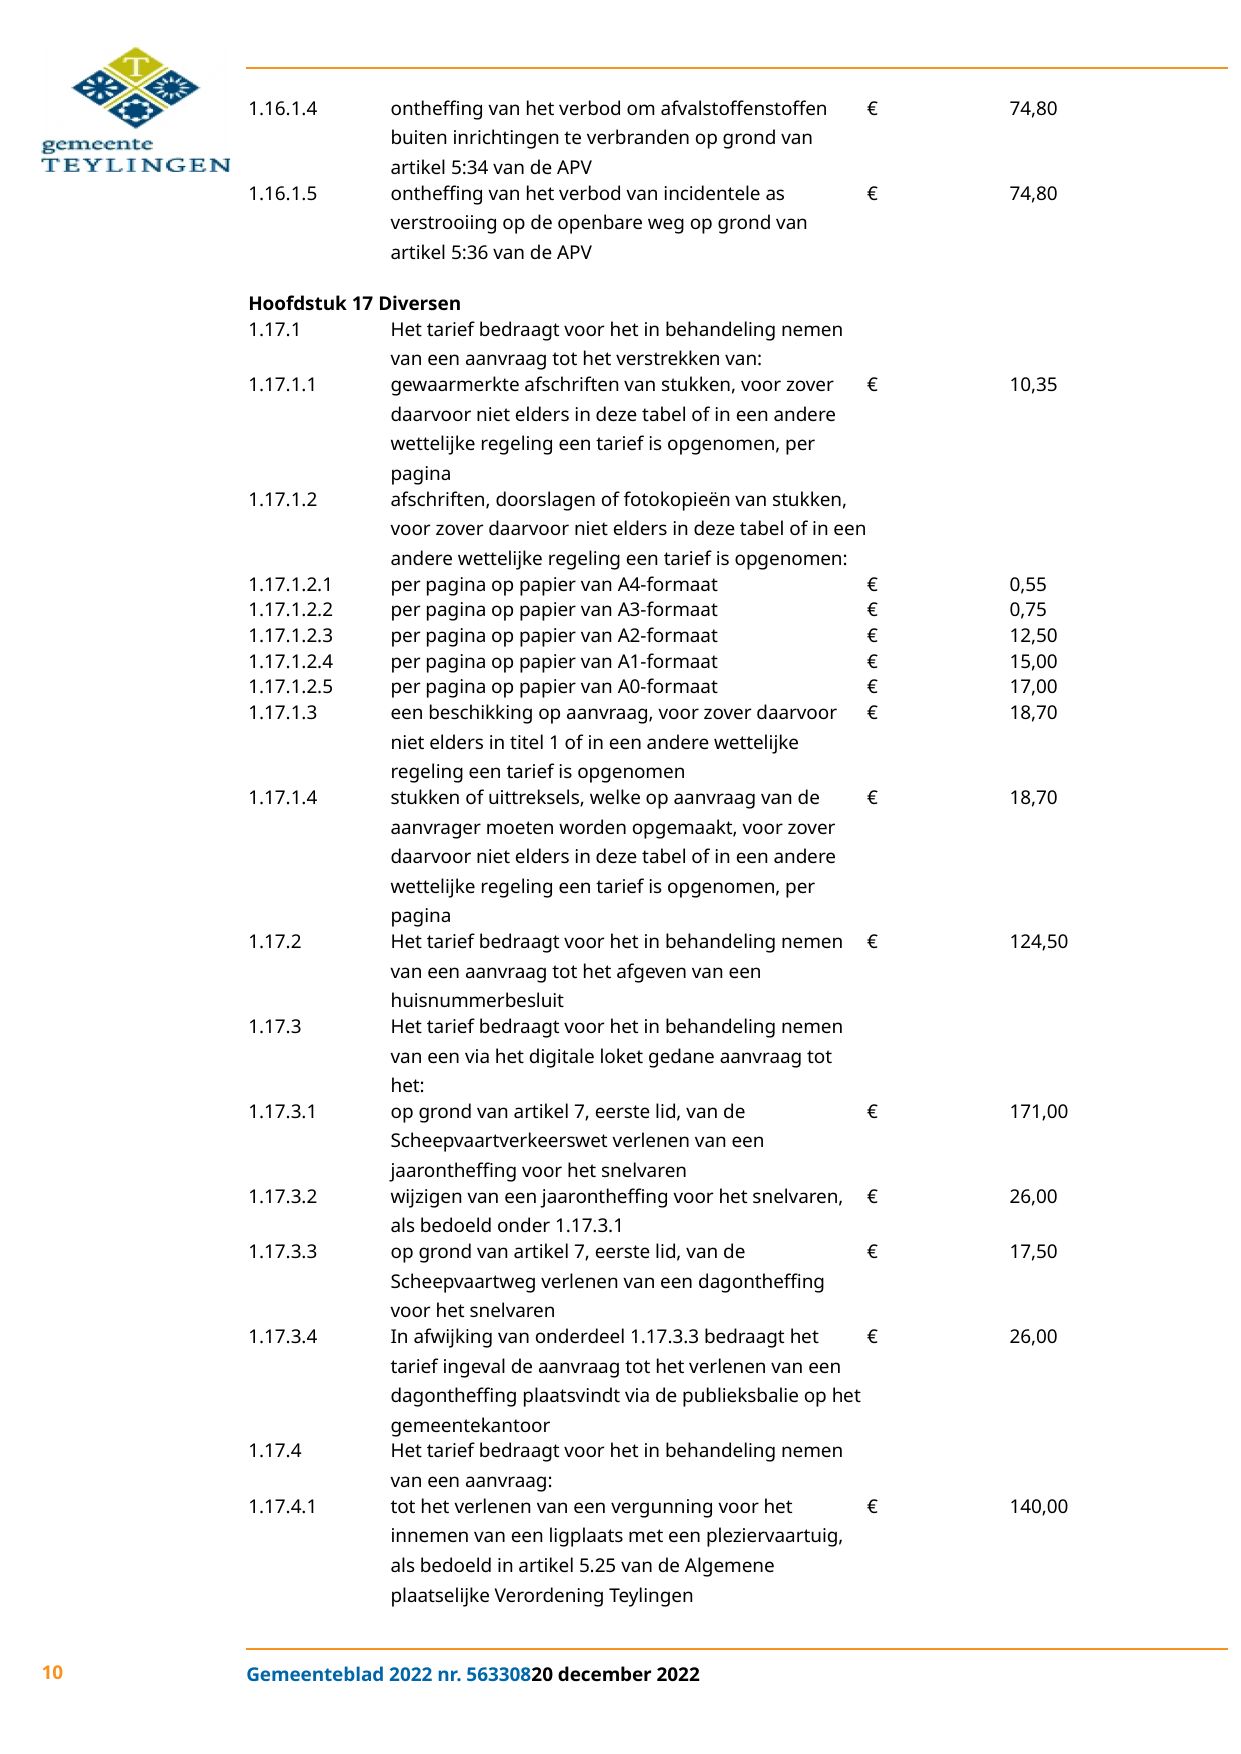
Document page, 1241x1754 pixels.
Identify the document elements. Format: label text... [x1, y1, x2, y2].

table_cell [867, 1438, 1009, 1493]
table_cell 0,55 [1009, 571, 1152, 596]
table_cell [1009, 1013, 1152, 1098]
table_cell 1.17.2 [248, 928, 390, 1013]
table_cell 0,75 [1009, 596, 1152, 622]
table_cell 1.17.1.2.2 [248, 596, 390, 622]
table_cell tot het verlenen van een vergunning voor het innemen van een ligplaats met een pleziervaartuig, als bedoeld in artikel 5.25 van de Algemene plaatselijke Verordening Teylingen [390, 1493, 867, 1607]
table_cell per pagina op papier van A2-formaat [390, 622, 867, 648]
table_cell 1.17.3.3 [248, 1238, 390, 1323]
table_cell [867, 1013, 1009, 1098]
table_cell [867, 265, 1009, 290]
table_cell € [867, 1183, 1009, 1238]
table_cell Hoofdstuk 17 Diversen [248, 290, 867, 316]
table_cell Het tarief bedraagt voor het in behandeling nemen van een aanvraag tot het verstrekken van: [390, 316, 867, 371]
table_cell [867, 486, 1009, 571]
table_cell 1.17.1 [248, 316, 390, 371]
table_cell 74,80 [1009, 95, 1152, 180]
table_cell € [867, 699, 1009, 784]
table_cell 1.17.3 [248, 1013, 390, 1098]
table_cell 140,00 [1009, 1493, 1152, 1607]
table_cell € [867, 180, 1009, 264]
table_cell 124,50 [1009, 928, 1152, 1013]
table_cell 18,70 [1009, 784, 1152, 928]
table_cell 12,50 [1009, 622, 1152, 648]
table_cell € [867, 674, 1009, 699]
table_cell 1.17.3.2 [248, 1183, 390, 1238]
table_cell gewaarmerkte afschriften van stukken, voor zover daarvoor niet elders in deze tabel of in een andere wettelijke regeling een tarief is opgenomen, per pagina [390, 371, 867, 486]
table_cell 1.17.1.3 [248, 699, 390, 784]
table_cell 1.17.3.4 [248, 1323, 390, 1438]
table_cell 1.16.1.5 [248, 180, 390, 264]
table_cell afschriften, doorslagen of fotokopieën van stukken, voor zover daarvoor niet elders in deze tabel of in een andere wettelijke regeling een tarief is opgenomen: [390, 486, 867, 571]
table_cell per pagina op papier van A0-formaat [390, 674, 867, 699]
table_cell Het tarief bedraagt voor het in behandeling nemen van een aanvraag: [390, 1438, 867, 1493]
table_cell [1009, 1438, 1152, 1493]
table_cell 1.17.3.1 [248, 1098, 390, 1183]
table_cell 74,80 [1009, 180, 1152, 264]
table_cell per pagina op papier van A3-formaat [390, 596, 867, 622]
table_cell [867, 290, 1009, 316]
table_cell Het tarief bedraagt voor het in behandeling nemen van een aanvraag tot het afgeven van een huisnummerbesluit [390, 928, 867, 1013]
table_cell [867, 316, 1009, 371]
table_cell [1009, 290, 1152, 316]
table_cell € [867, 648, 1009, 674]
table_cell 1.17.1.2 [248, 486, 390, 571]
table_cell 15,00 [1009, 648, 1152, 674]
table_cell € [867, 596, 1009, 622]
table_cell € [867, 784, 1009, 928]
table_cell 1.17.1.2.5 [248, 674, 390, 699]
table_cell In afwijking van onderdeel 1.17.3.3 bedraagt het tarief ingeval de aanvraag tot het verlenen van een dagontheffing plaatsvindt via de publieksbalie op het gemeentekantoor [390, 1323, 867, 1438]
table_cell [1009, 486, 1152, 571]
table_cell 18,70 [1009, 699, 1152, 784]
table_cell 1.17.4.1 [248, 1493, 390, 1607]
table_cell per pagina op papier van A4-formaat [390, 571, 867, 596]
table_cell € [867, 571, 1009, 596]
table_cell 17,00 [1009, 674, 1152, 699]
table_cell [1009, 316, 1152, 371]
table_cell € [867, 1323, 1009, 1438]
table_cell 10,35 [1009, 371, 1152, 486]
table_cell € [867, 928, 1009, 1013]
table_cell € [867, 1493, 1009, 1607]
table_cell wijzigen van een jaarontheffing voor het snelvaren, als bedoeld onder 1.17.3.1 [390, 1183, 867, 1238]
table_cell € [867, 1238, 1009, 1323]
table_cell € [867, 1098, 1009, 1183]
picture [41, 47, 231, 172]
table_cell 26,00 [1009, 1183, 1152, 1238]
table_cell € [867, 95, 1009, 180]
table_cell Het tarief bedraagt voor het in behandeling nemen van een via het digitale loket gedane aanvraag tot het: [390, 1013, 867, 1098]
table_cell € [867, 622, 1009, 648]
table_cell 1.17.1.1 [248, 371, 390, 486]
table_cell per pagina op papier van A1-formaat [390, 648, 867, 674]
table_cell 1.17.1.2.3 [248, 622, 390, 648]
table_cell [390, 265, 867, 290]
table_cell ontheffing van het verbod van incidentele as verstrooiing op de openbare weg op grond van artikel 5:36 van de APV [390, 180, 867, 264]
table_cell 26,00 [1009, 1323, 1152, 1438]
table_cell een beschikking op aanvraag, voor zover daarvoor niet elders in titel 1 of in een andere wettelijke regeling een tarief is opgenomen [390, 699, 867, 784]
table_cell op grond van artikel 7, eerste lid, van de Scheepvaartweg verlenen van een dagontheffing voor het snelvaren [390, 1238, 867, 1323]
table_cell 1.16.1.4 [248, 95, 390, 180]
table_cell 171,00 [1009, 1098, 1152, 1183]
table_cell op grond van artikel 7, eerste lid, van de Scheepvaartverkeerswet verlenen van een jaarontheffing voor het snelvaren [390, 1098, 867, 1183]
table_cell stukken of uittreksels, welke op aanvraag van de aanvrager moeten worden opgemaakt, voor zover daarvoor niet elders in deze tabel of in een andere wettelijke regeling een tarief is opgenomen, per pagina [390, 784, 867, 928]
table_cell [1009, 265, 1152, 290]
table_cell 1.17.4 [248, 1438, 390, 1493]
table_cell 1.17.1.2.1 [248, 571, 390, 596]
table_cell € [867, 371, 1009, 486]
table_cell 1.17.1.2.4 [248, 648, 390, 674]
table_cell 1.17.1.4 [248, 784, 390, 928]
table_cell [248, 265, 390, 290]
table_cell 17,50 [1009, 1238, 1152, 1323]
table_cell ontheffing van het verbod om afvalstoffenstoffen buiten inrichtingen te verbranden op grond van artikel 5:34 van de APV [390, 95, 867, 180]
